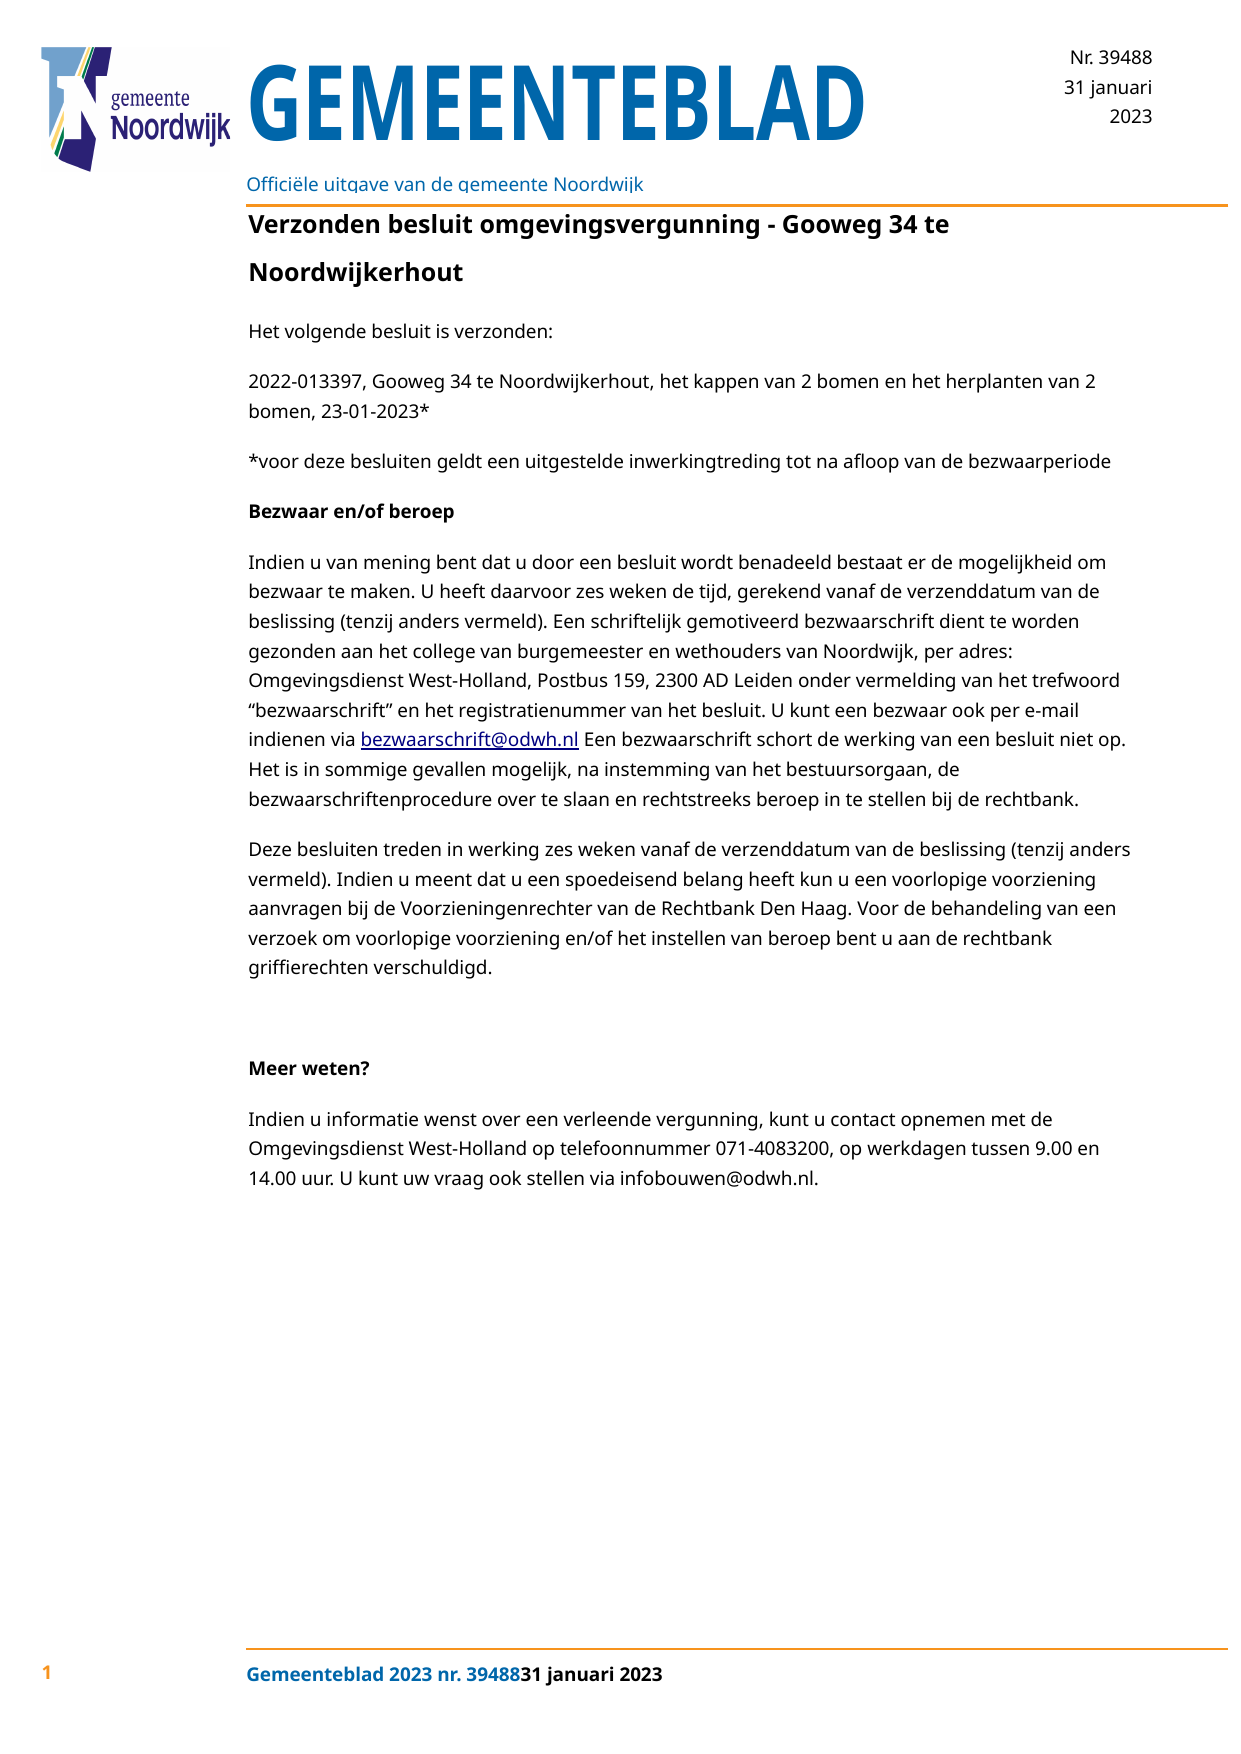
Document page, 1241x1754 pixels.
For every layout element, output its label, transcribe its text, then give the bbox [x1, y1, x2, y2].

text Meer weten? [248, 1055, 1152, 1081]
text Verzonden besluit omgevingsvergunning - Gooweg 34 te Noordwijkerhout [248, 207, 1152, 288]
text Indien u informatie wenst over een verleende vergunning, kunt u contact opnemen met de Omgevingsdienst West-Holland op telefoonnummer 071-4083200, op werkdagen tussen 9.00 en 14.00 uur. U kunt uw vraag ook stellen via infobouwen@odwh.nl. [248, 1106, 1152, 1191]
text Bezwaar en/of beroep [248, 499, 1152, 524]
text *voor deze besluiten geldt een uitgestelde inwerkingtreding tot na afloop van de bezwaarperiode [248, 448, 1152, 474]
text Deze besluiten treden in werking zes weken vanaf de verzenddatum van de beslissing (tenzij anders vermeld). Indien u meent dat u een spoedeisend belang heeft kun u een voorlopige voorziening aanvragen bij de Voorzieningenrechter van de Rechtbank Den Haag. Voor de behandeling van een verzoek om voorlopige voorziening en/of het instellen van beroep bent u aan de rechtbank griffierechten verschuldigd. [248, 836, 1152, 980]
picture [41, 47, 231, 172]
text Indien u van mening bent dat u door een besluit wordt benadeeld bestaat er de mogelijkheid om bezwaar te maken. U heeft daarvoor zes weken de tijd, gerekend vanaf de verzenddatum van de beslissing (tenzij anders vermeld). Een schriftelijk gemotiveerd bezwaarschrift dient te worden gezonden aan het college van burgemeester en wethouders van Noordwijk, per adres: Omgevingsdienst West-Holland, Postbus 159, 2300 AD Leiden onder vermelding van het trefwoord “bezwaarschrift” en het registratienummer van het besluit. U kunt een bezwaar ook per e-mail indienen via bezwaarschrift@odwh.nl Een bezwaarschrift schort de werking van een besluit niet op. Het is in sommige gevallen mogelijk, na instemming van het bestuursorgaan, de bezwaarschriftenprocedure over te slaan en rechtstreeks beroep in te stellen bij de rechtbank. [248, 549, 1152, 812]
text 2022-013397, Gooweg 34 te Noordwijkerhout, het kappen van 2 bomen en het herplanten van 2 bomen, 23-01-2023* [248, 368, 1152, 424]
text Het volgende besluit is verzonden: [248, 318, 1152, 344]
